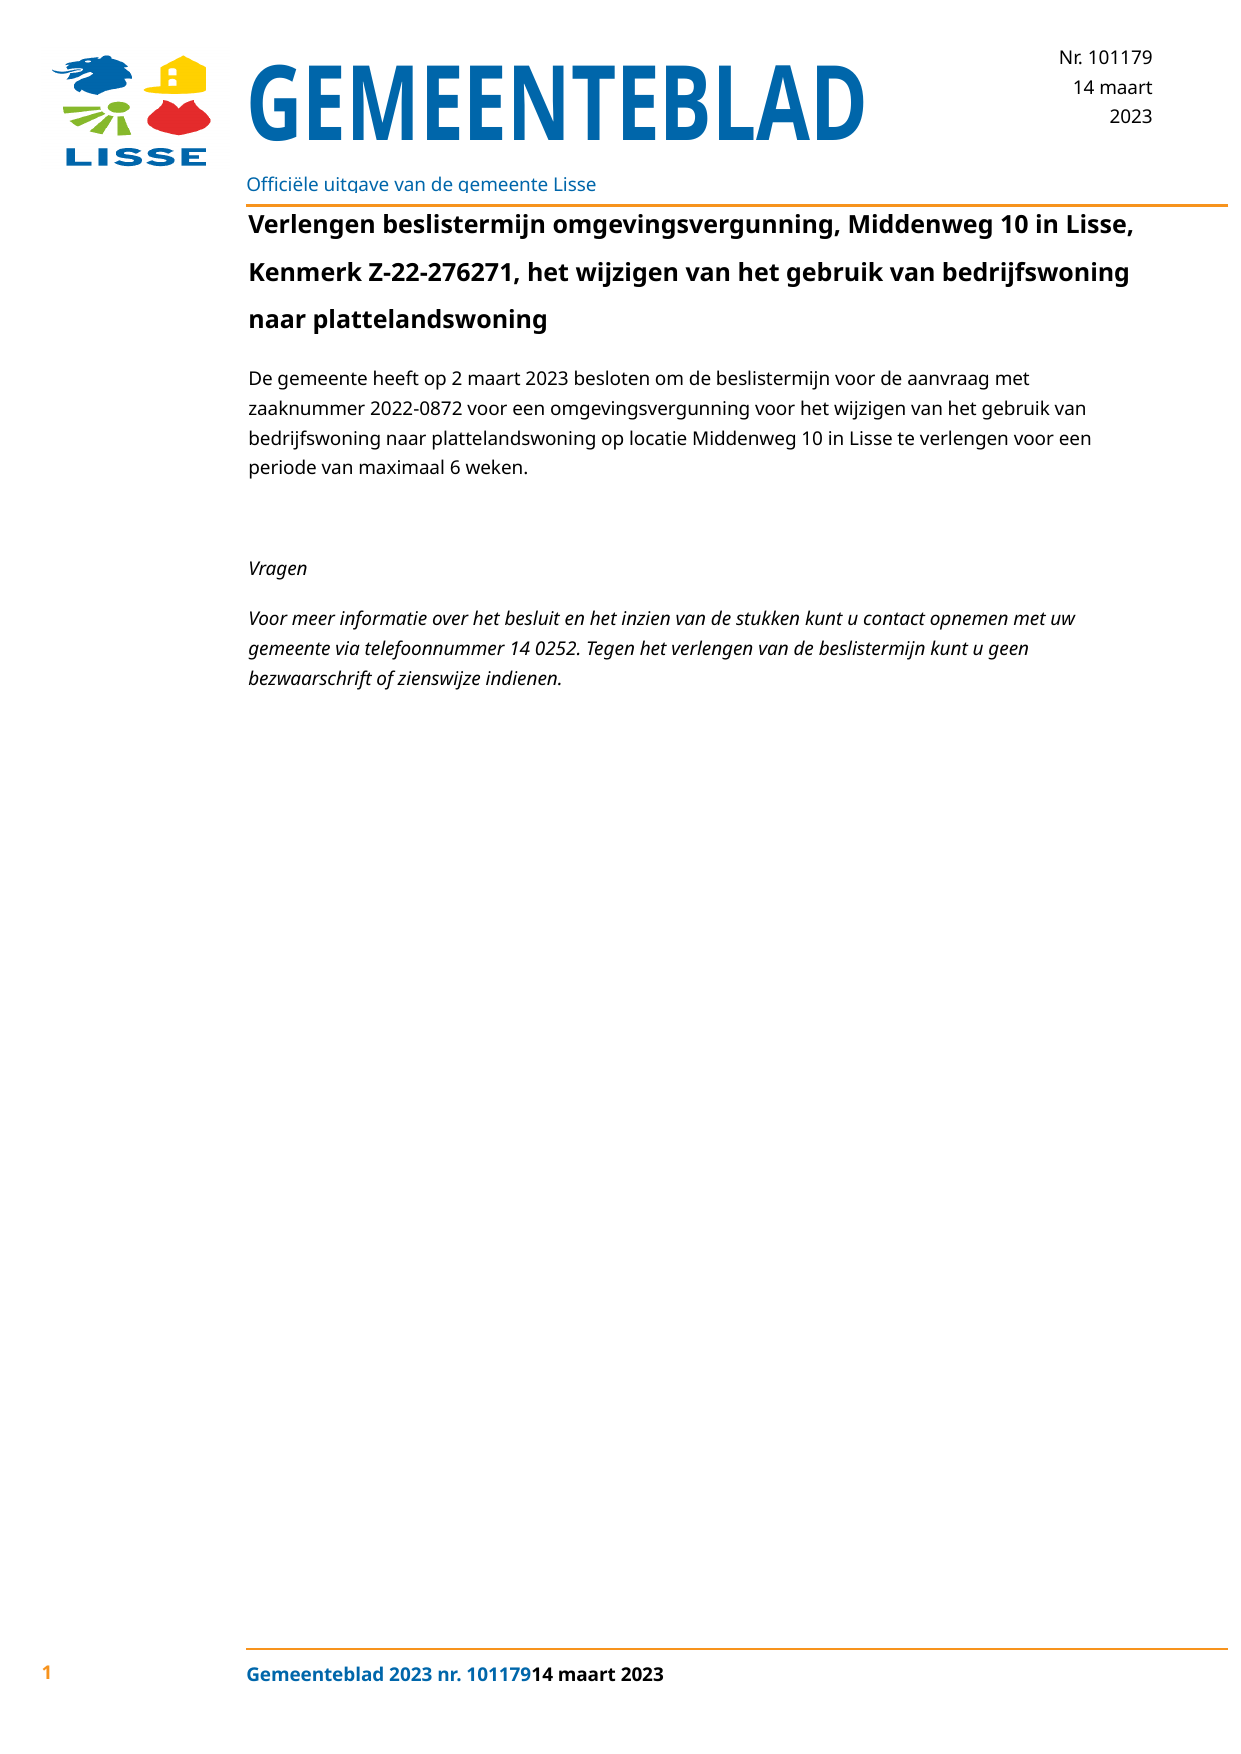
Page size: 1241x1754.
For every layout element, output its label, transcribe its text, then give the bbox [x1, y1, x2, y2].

picture [41, 47, 231, 172]
text Verlengen beslistermijn omgevingsvergunning, Middenweg 10 in Lisse, Kenmerk Z-22-276271, het wijzigen van het gebruik van bedrijfswoning naar plattelandswoning [248, 207, 1152, 336]
text Vragen [248, 555, 1152, 581]
text De gemeente heeft op 2 maart 2023 besloten om de beslistermijn voor de aanvraag met zaaknummer 2022-0872 voor een omgevingsvergunning voor het wijzigen van het gebruik van bedrijfswoning naar plattelandswoning op locatie Middenweg 10 in Lisse te verlengen voor een periode van maximaal 6 weken. [248, 366, 1152, 480]
text Voor meer informatie over het besluit en het inzien van de stukken kunt u contact opnemen met uw gemeente via telefoonnummer 14 0252. Tegen het verlengen van de beslistermijn kunt u geen bezwaarschrift of zienswijze indienen. [248, 606, 1152, 690]
